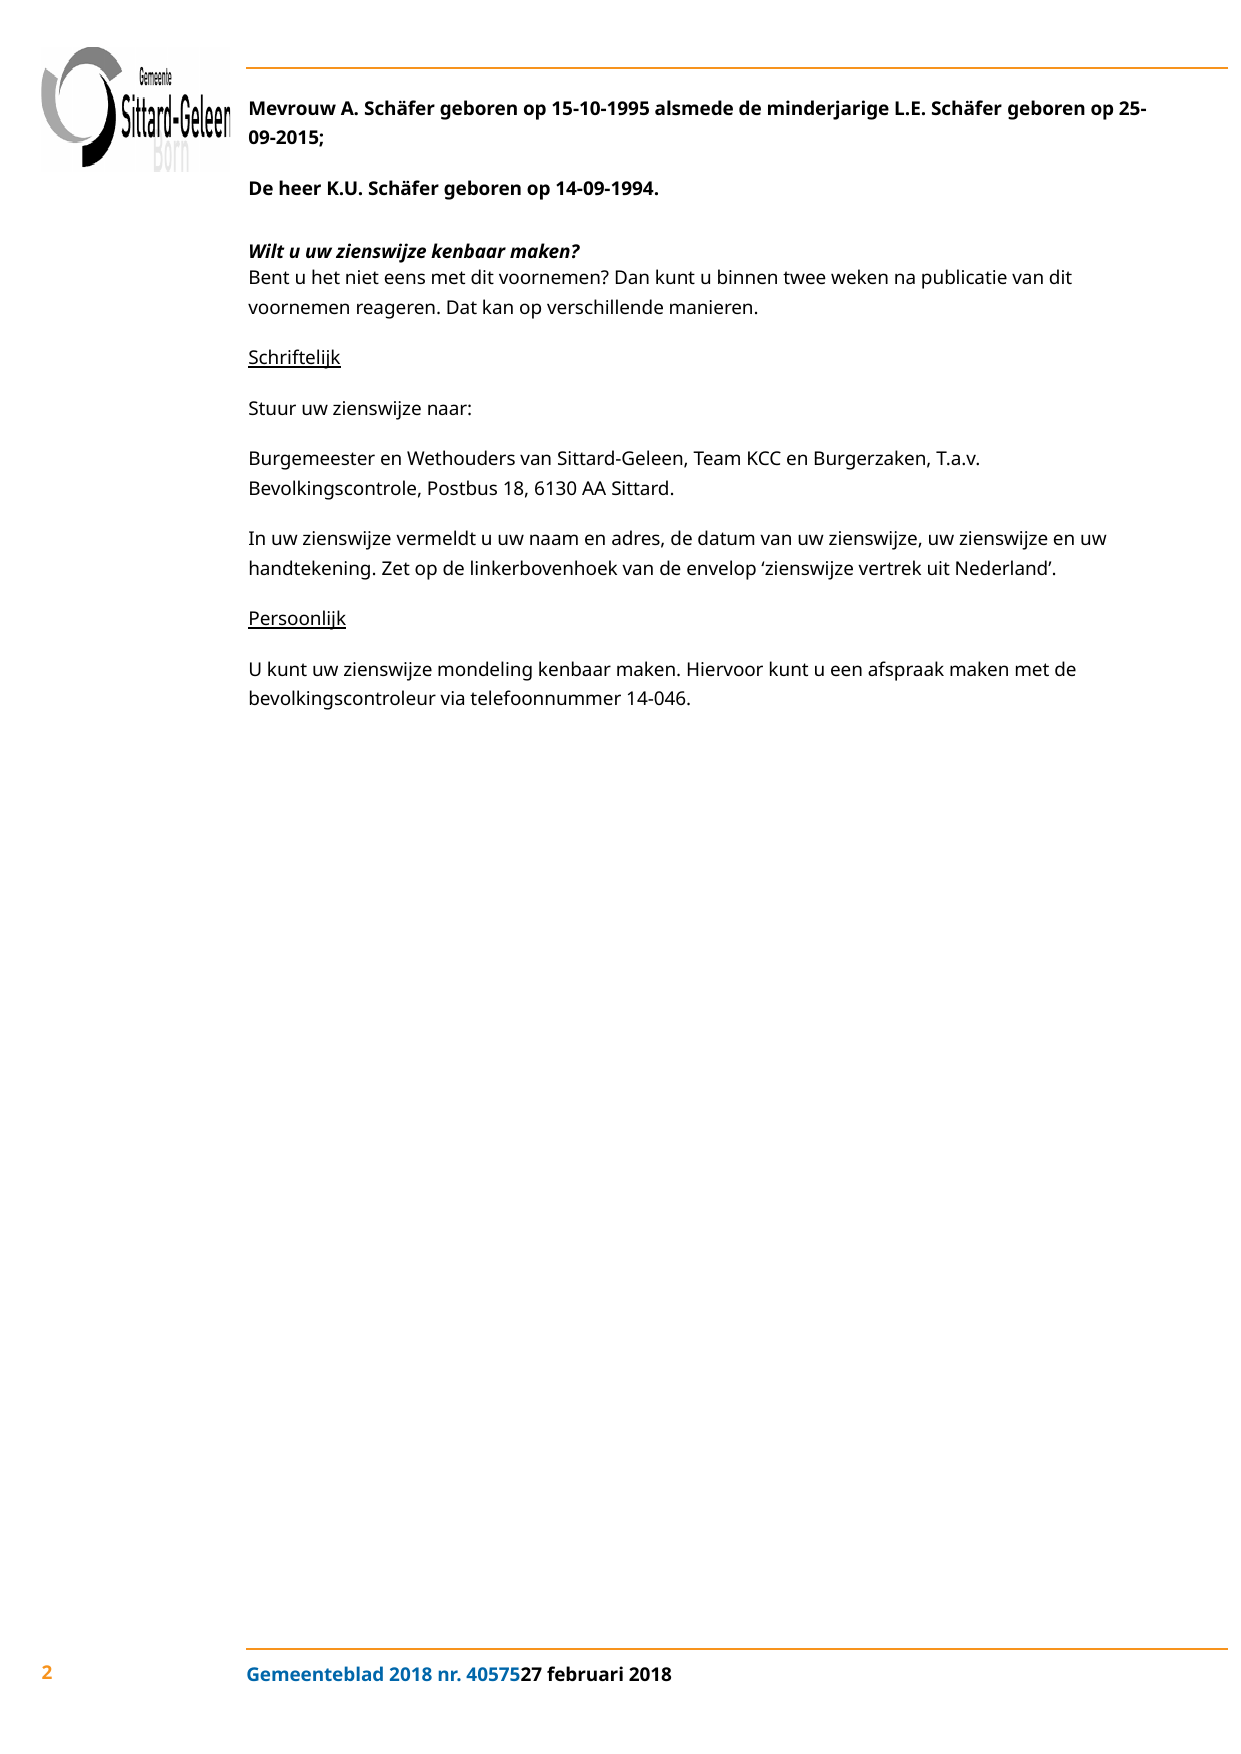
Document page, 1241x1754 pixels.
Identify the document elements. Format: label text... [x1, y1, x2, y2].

text Bent u het niet eens met dit voornemen? Dan kunt u binnen twee weken na publicatie van dit voornemen reageren. Dat kan op verschillende manieren. [248, 264, 1152, 320]
text U kunt uw zienswijze mondeling kenbaar maken. Hiervoor kunt u een afspraak maken met de bevolkingscontroleur via telefoonnummer 14-046. [248, 656, 1152, 711]
text Stuur uw zienswijze naar: [248, 395, 1152, 421]
picture [41, 47, 231, 172]
text Schriftelijk [248, 344, 1152, 370]
text De heer K.U. Schäfer geboren op 14-09-1994. [248, 175, 1152, 201]
text Mevrouw A. Schäfer geboren op 15-10-1995 alsmede de minderjarige L.E. Schäfer geboren op 25-09-2015; [248, 95, 1152, 150]
text Persoonlijk [248, 605, 1152, 631]
text Burgemeester en Wethouders van Sittard-Geleen, Team KCC en Burgerzaken, T.a.v. Bevolkingscontrole, Postbus 18, 6130 AA Sittard. [248, 445, 1152, 501]
text In uw zienswijze vermeldt u uw naam en adres, de datum van uw zienswijze, uw zienswijze en uw handtekening. Zet op de linkerbovenhoek van de envelop ‘zienswijze vertrek uit Nederland’. [248, 525, 1152, 581]
text Wilt u uw zienswijze kenbaar maken? [248, 239, 1152, 264]
